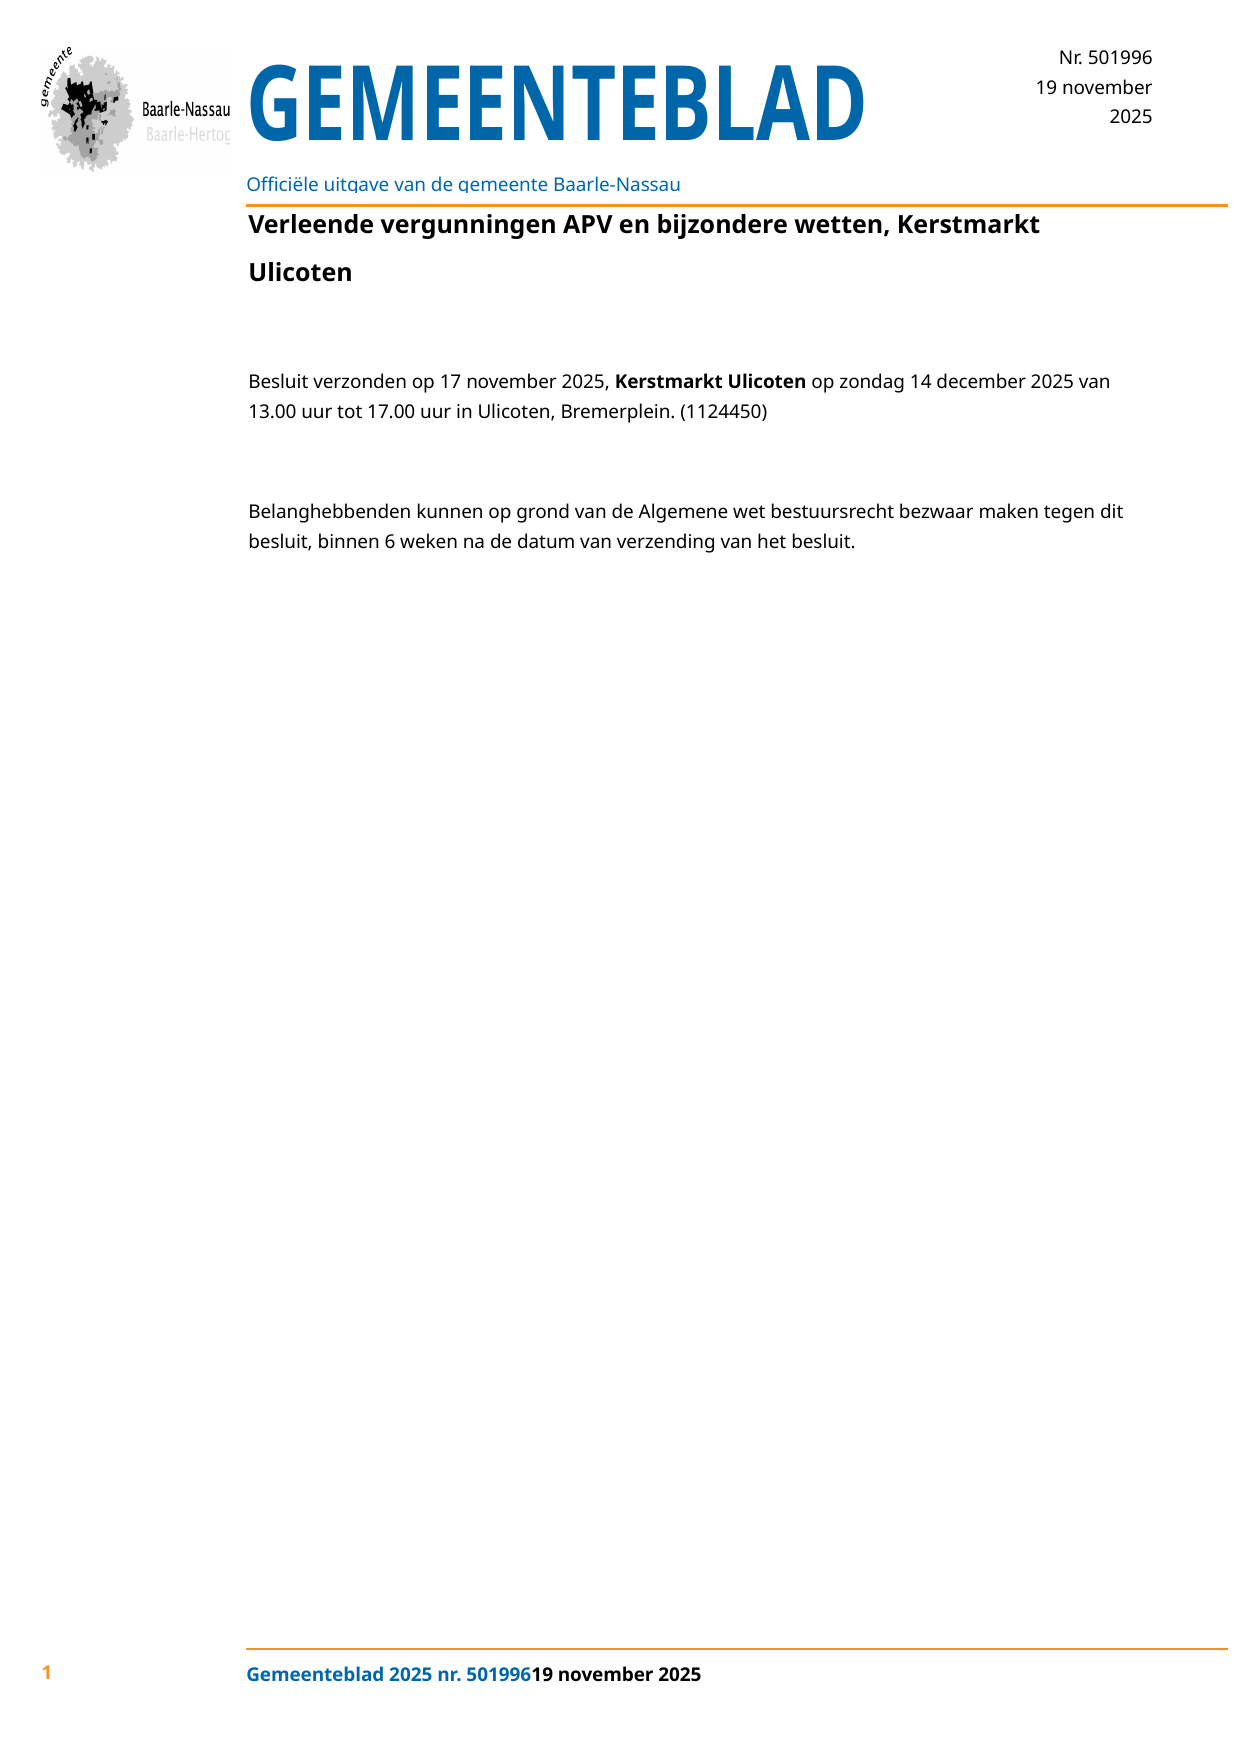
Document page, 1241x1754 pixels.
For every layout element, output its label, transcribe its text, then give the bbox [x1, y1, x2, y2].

text Verleende vergunningen APV en bijzondere wetten, Kerstmarkt Ulicoten [248, 207, 1152, 288]
text Besluit verzonden op 17 november 2025, Kerstmarkt Ulicoten op zondag 14 december 2025 van 13.00 uur tot 17.00 uur in Ulicoten, Bremerplein. (1124450) [248, 368, 1152, 424]
picture [41, 47, 231, 172]
text Belanghebbenden kunnen op grond van de Algemene wet bestuursrecht bezwaar maken tegen dit besluit, binnen 6 weken na de datum van verzending van het besluit. [248, 499, 1152, 554]
